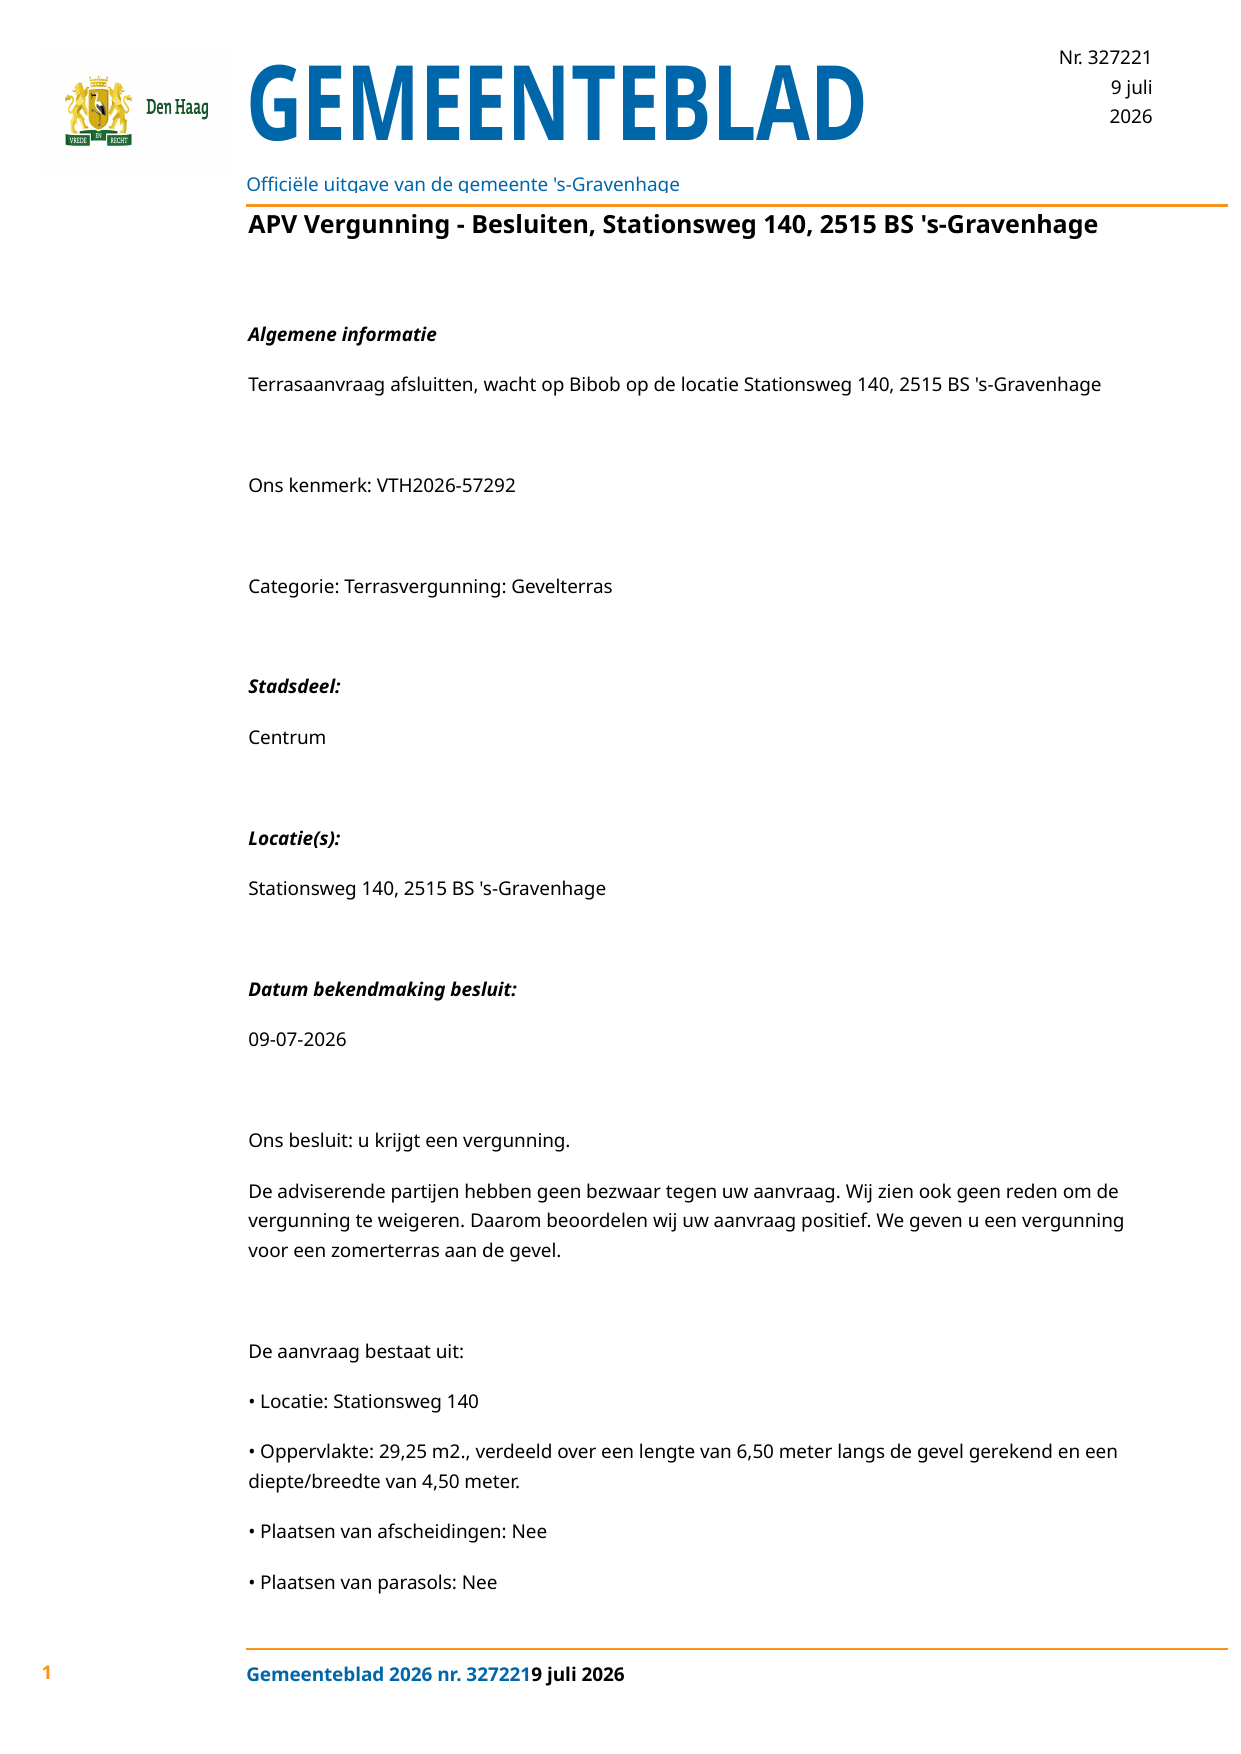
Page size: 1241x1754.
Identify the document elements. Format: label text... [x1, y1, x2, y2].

text Datum bekendmaking besluit: [248, 976, 1152, 1002]
text Ons besluit: u krijgt een vergunning. [248, 1127, 1152, 1153]
text 09-07-2026 [248, 1027, 1152, 1052]
text Terrasaanvraag afsluitten, wacht op Bibob op de locatie Stationsweg 140, 2515 BS 's-Gravenhage [248, 371, 1152, 397]
text • Oppervlakte: 29,25 m2., verdeeld over een lengte van 6,50 meter langs de gevel gerekend en een diepte/breedte van 4,50 meter. [248, 1439, 1152, 1494]
text Categorie: Terrasvergunning: Gevelterras [248, 573, 1152, 598]
text APV Vergunning - Besluiten, Stationsweg 140, 2515 BS 's-Gravenhage [248, 207, 1152, 241]
text • Locatie: Stationsweg 140 [248, 1388, 1152, 1414]
text De adviserende partijen hebben geen bezwaar tegen uw aanvraag. Wij zien ook geen reden om de vergunning te weigeren. Daarom beoordelen wij uw aanvraag positief. We geven u een vergunning voor een zomerterras aan de gevel. [248, 1178, 1152, 1263]
text Algemene informatie [248, 321, 1152, 346]
text Centrum [248, 724, 1152, 750]
text Ons kenmerk: VTH2026-57292 [248, 472, 1152, 498]
text Stationsweg 140, 2515 BS 's-Gravenhage [248, 875, 1152, 901]
picture [41, 47, 231, 172]
text • Plaatsen van parasols: Nee [248, 1569, 1152, 1595]
text De aanvraag bestaat uit: [248, 1338, 1152, 1363]
text Locatie(s): [248, 825, 1152, 851]
text Stadsdeel: [248, 674, 1152, 699]
text • Plaatsen van afscheidingen: Nee [248, 1519, 1152, 1544]
